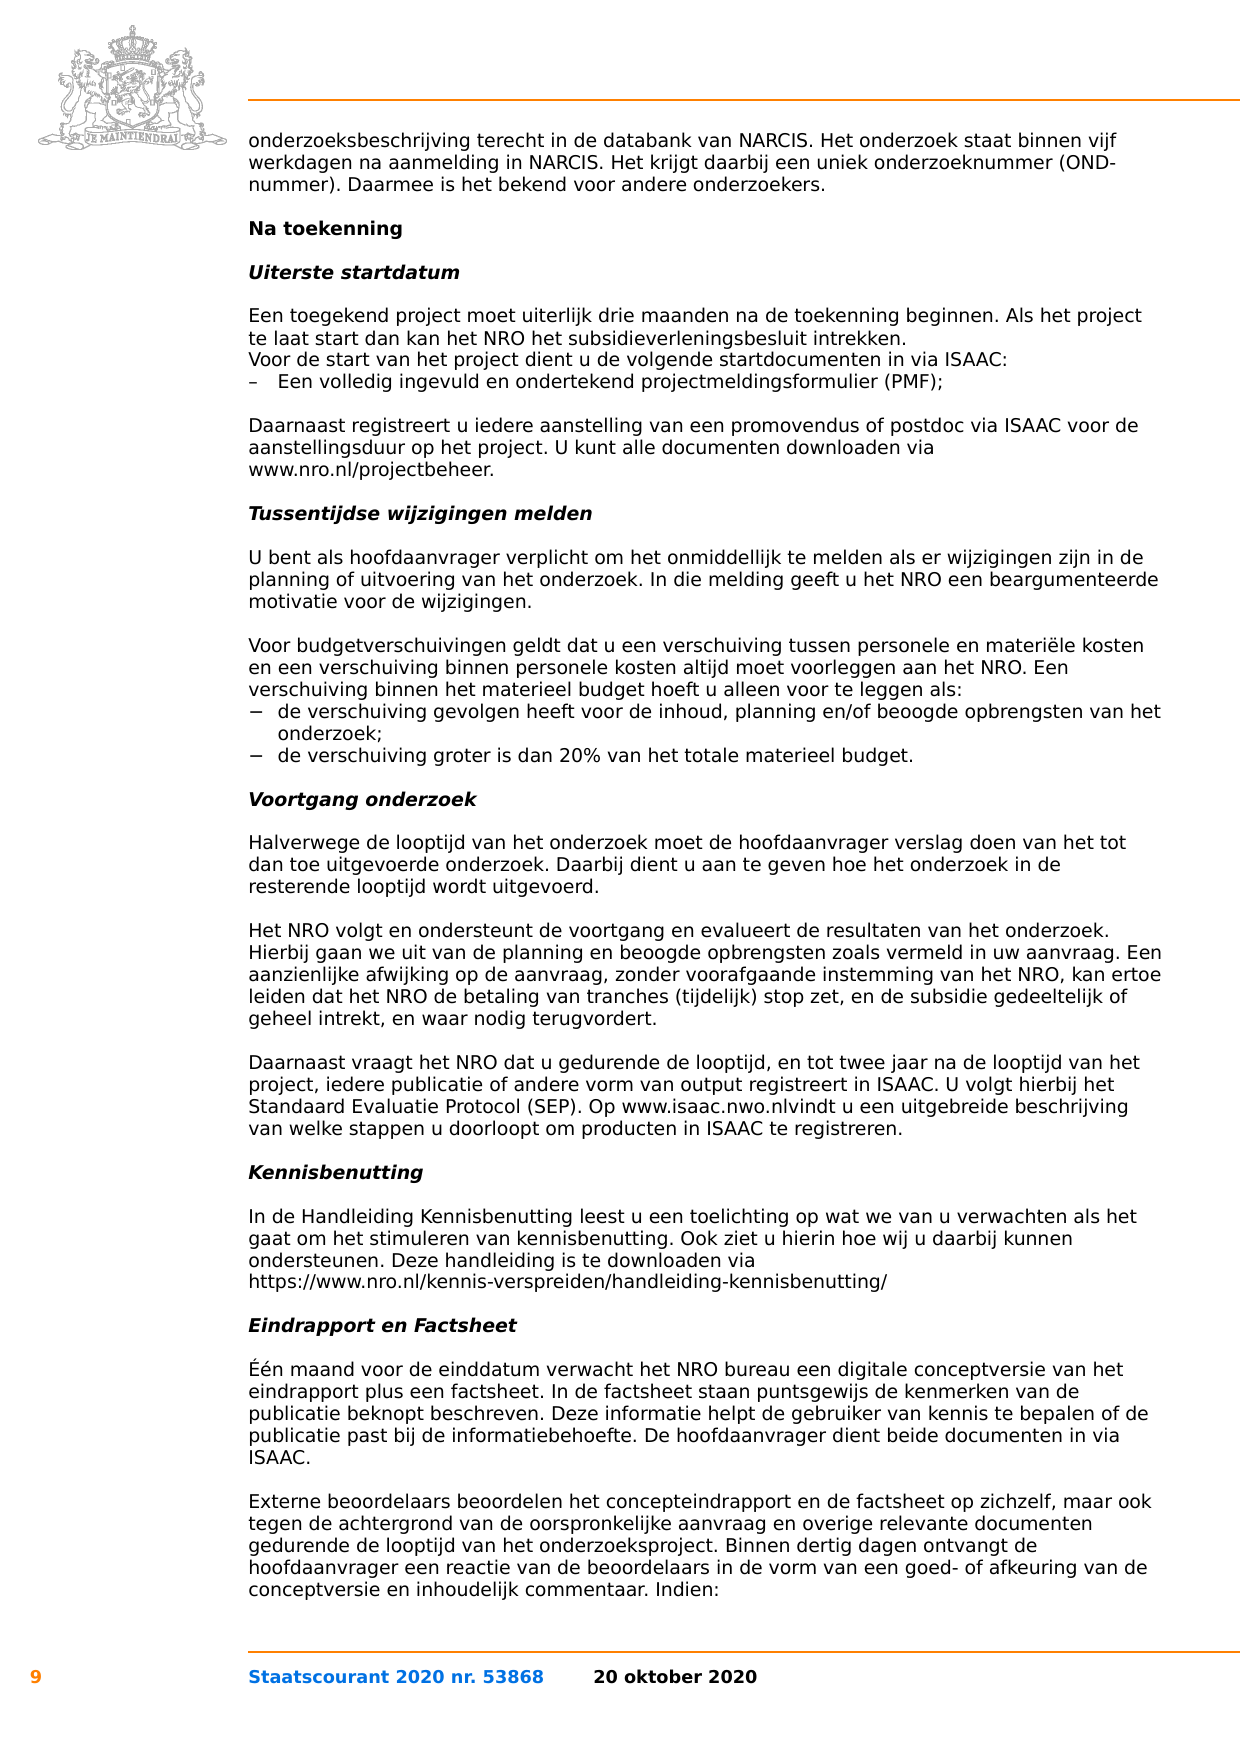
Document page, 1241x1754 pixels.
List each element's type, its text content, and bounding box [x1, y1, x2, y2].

text Externe beoordelaars beoordelen het concepteindrapport en de factsheet op zichzelf, maar ook tegen de achtergrond van de oorspronkelijke aanvraag en overige relevante documenten gedurende de looptijd van het onderzoeksproject. Binnen dertig dagen ontvangt de hoofdaanvrager een reactie van de beoordelaars in de vorm van een goed- of afkeuring van de conceptversie en inhoudelijk commentaar. Indien: [248, 1491, 1163, 1601]
text onderzoeksbeschrijving terecht in de databank van NARCIS. Het onderzoek staat binnen vijf werkdagen na aanmelding in NARCIS. Het krijgt daarbij een uniek onderzoeknummer (OND-nummer). Daarmee is het bekend voor andere onderzoekers. [248, 130, 1163, 196]
text – Een volledig ingevuld en ondertekend projectmeldingsformulier (PMF); [248, 371, 1163, 393]
text − de verschuiving gevolgen heeft voor de inhoud, planning en/of beoogde opbrengsten van het onderzoek; [248, 701, 1163, 744]
text Voor budgetverschuivingen geldt dat u een verschuiving tussen personele en materiële kosten en een verschuiving binnen personele kosten altijd moet voorleggen aan het NRO. Een verschuiving binnen het materieel budget hoeft u alleen voor te leggen als: [248, 635, 1163, 701]
text In de Handleiding Kennisbenutting leest u een toelichting op wat we van u verwachten als het gaat om het stimuleren van kennisbenutting. Ook ziet u hierin hoe wij u daarbij kunnen ondersteunen. Deze handleiding is te downloaden via https://www.nro.nl/kennis-verspreiden/handleiding-kennisbenutting/ [248, 1206, 1163, 1293]
picture [38, 25, 227, 150]
subtitle Tussentijdse wijzigingen melden [248, 503, 1163, 525]
text Één maand voor de einddatum verwacht het NRO bureau een digitale conceptversie van het eindrapport plus een factsheet. In de factsheet staan puntsgewijs de kenmerken van de publicatie beknopt beschreven. Deze informatie helpt de gebruiker van kennis te bepalen of de publicatie past bij de informatiebehoefte. De hoofdaanvrager dient beide documenten in via ISAAC. [248, 1359, 1163, 1469]
subtitle Eindrapport en Factsheet [248, 1315, 1163, 1337]
text Een toegekend project moet uiterlijk drie maanden na de toekenning beginnen. Als het project te laat start dan kan het NRO het subsidieverleningsbesluit intrekken. [248, 305, 1163, 349]
subtitle Uiterste startdatum [248, 262, 1163, 283]
text Halverwege de looptijd van het onderzoek moet de hoofdaanvrager verslag doen van het tot dan toe uitgevoerde onderzoek. Daarbij dient u aan te geven hoe het onderzoek in de resterende looptijd wordt uitgevoerd. [248, 832, 1163, 898]
text Voor de start van het project dient u de volgende startdocumenten in via ISAAC: [248, 349, 1163, 371]
subtitle Kennisbenutting [248, 1162, 1163, 1184]
subtitle Voortgang onderzoek [248, 788, 1163, 810]
subtitle Na toekenning [248, 218, 1163, 240]
text Het NRO volgt en ondersteunt de voortgang en evalueert de resultaten van het onderzoek. Hierbij gaan we uit van de planning en beoogde opbrengsten zoals vermeld in uw aanvraag. Een aanzienlijke afwijking op de aanvraag, zonder voorafgaande instemming van het NRO, kan ertoe leiden dat het NRO de betaling van tranches (tijdelijk) stop zet, en de subsidie gedeeltelijk of geheel intrekt, en waar nodig terugvordert. [248, 920, 1163, 1030]
text − de verschuiving groter is dan 20% van het totale materieel budget. [248, 744, 1163, 767]
text Daarnaast vraagt het NRO dat u gedurende de looptijd, en tot twee jaar na de looptijd van het project, iedere publicatie of andere vorm van output registreert in ISAAC. U volgt hierbij het Standaard Evaluatie Protocol (SEP). Op www.isaac.nwo.nlvindt u een uitgebreide beschrijving van welke stappen u doorloopt om producten in ISAAC te registreren. [248, 1052, 1163, 1140]
text U bent als hoofdaanvrager verplicht om het onmiddellijk te melden als er wijzigingen zijn in de planning of uitvoering van het onderzoek. In die melding geeft u het NRO een beargumenteerde motivatie voor de wijzigingen. [248, 547, 1163, 613]
text Daarnaast registreert u iedere aanstelling van een promovendus of postdoc via ISAAC voor de aanstellingsduur op het project. U kunt alle documenten downloaden via www.nro.nl/projectbeheer. [248, 415, 1163, 481]
